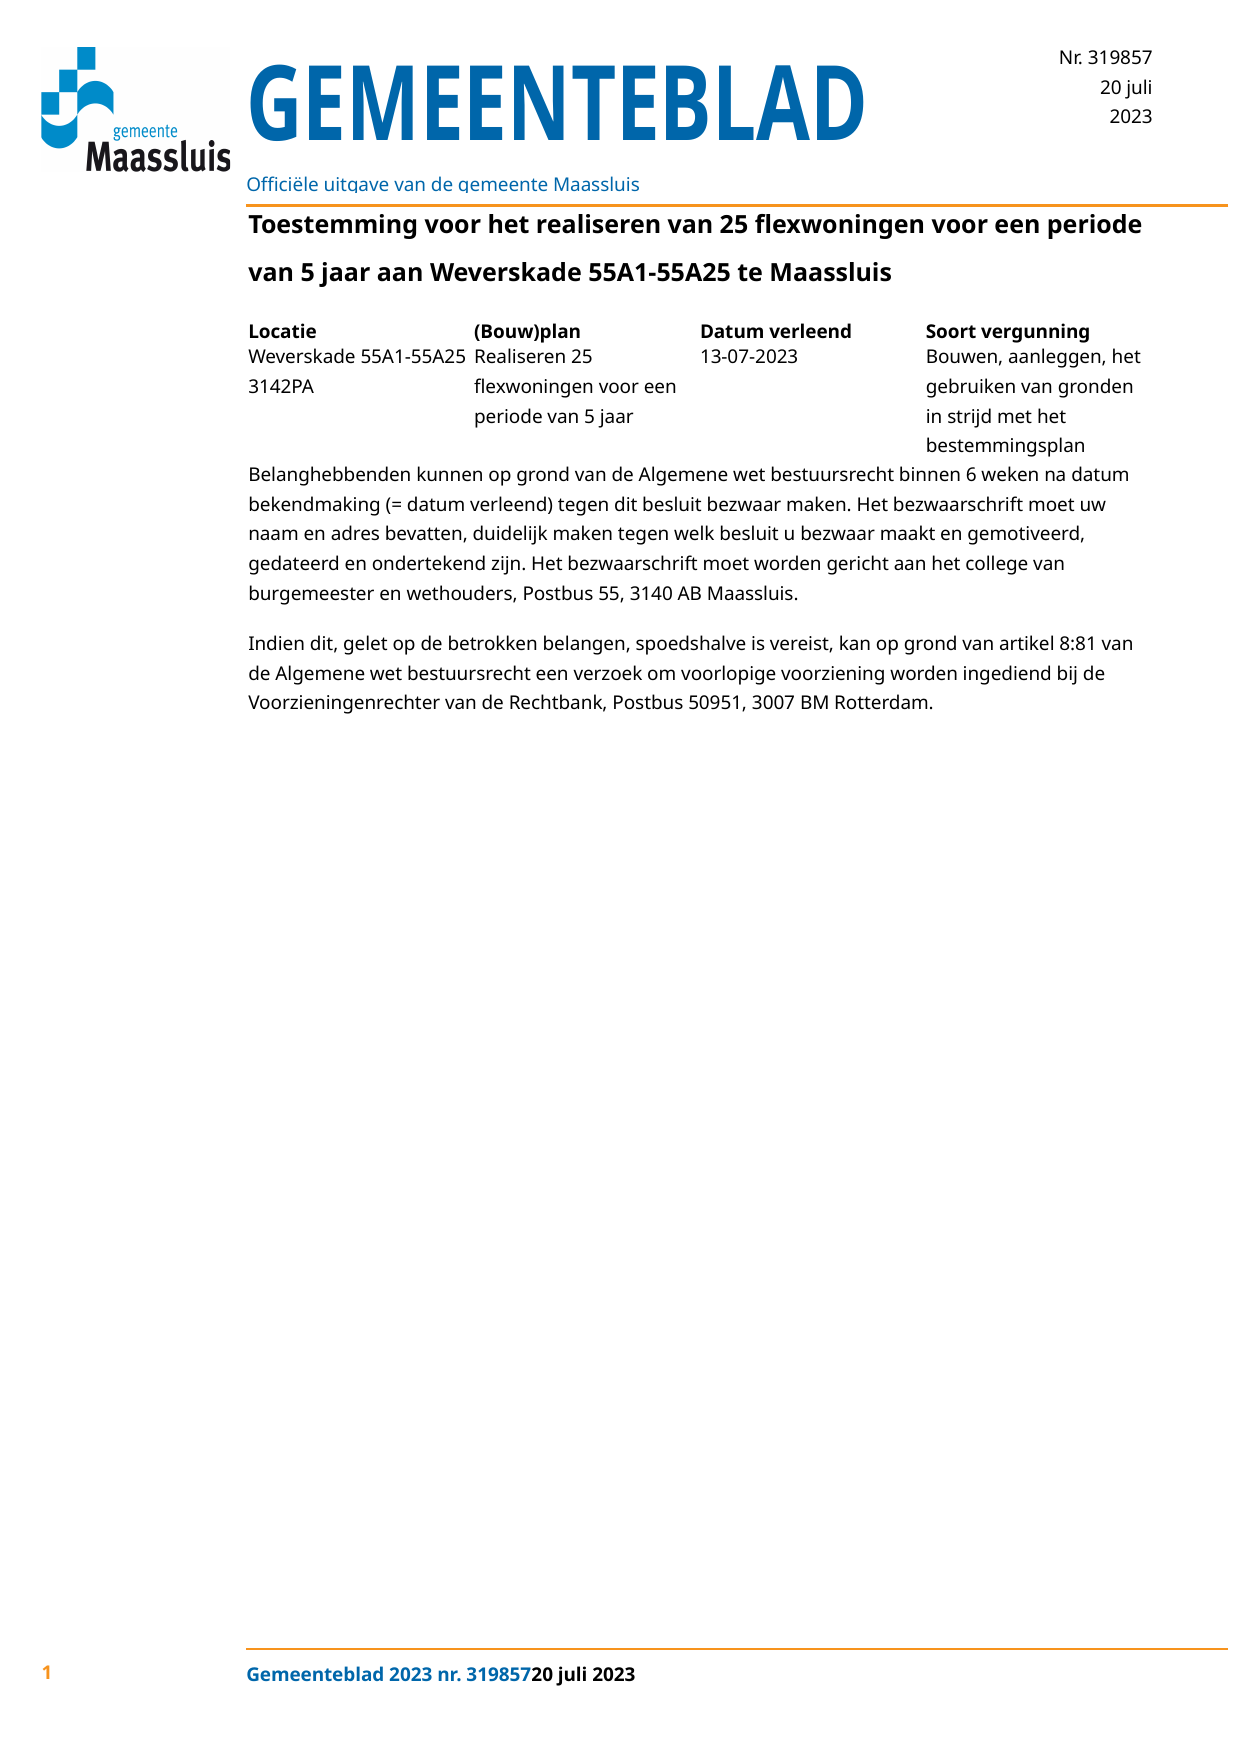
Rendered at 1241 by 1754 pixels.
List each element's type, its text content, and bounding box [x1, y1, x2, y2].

table_cell Weverskade 55A1-55A25 3142PA [248, 344, 474, 458]
picture [41, 47, 231, 172]
table_cell Realiseren 25 flexwoningen voor een periode van 5 jaar [474, 344, 700, 458]
picture [41, 47, 77, 92]
text Belanghebbenden kunnen op grond van de Algemene wet bestuursrecht binnen 6 weken na datum bekendmaking (= datum verleend) tegen dit besluit bezwaar maken. Het bezwaarschrift moet uw naam en adres bevatten, duidelijk maken tegen welk besluit u bezwaar maakt en gemotiveerd, gedateerd en ondertekend zijn. Het bezwaarschrift moet worden gericht aan het college van burgemeester en wethouders, Postbus 55, 3140 AB Maassluis. [248, 461, 1152, 606]
table_header Datum verleend [700, 318, 926, 344]
table_header Locatie [248, 318, 474, 344]
table_header (Bouw)plan [474, 318, 700, 344]
text Indien dit, gelet op de betrokken belangen, spoedshalve is vereist, kan op grond van artikel 8:81 van de Algemene wet bestuursrecht een verzoek om voorlopige voorziening worden ingediend bij de Voorzieningenrechter van de Rechtbank, Postbus 50951, 3007 BM Rotterdam. [248, 630, 1152, 715]
text Toestemming voor het realiseren van 25 flexwoningen voor een periode van 5 jaar aan Weverskade 55A1-55A25 te Maassluis [248, 207, 1152, 288]
table_cell Bouwen, aanleggen, het gebruiken van gronden in strijd met het bestemmingsplan [926, 344, 1152, 458]
table_cell 13-07-2023 [700, 344, 926, 458]
table_header Soort vergunning [926, 318, 1152, 344]
